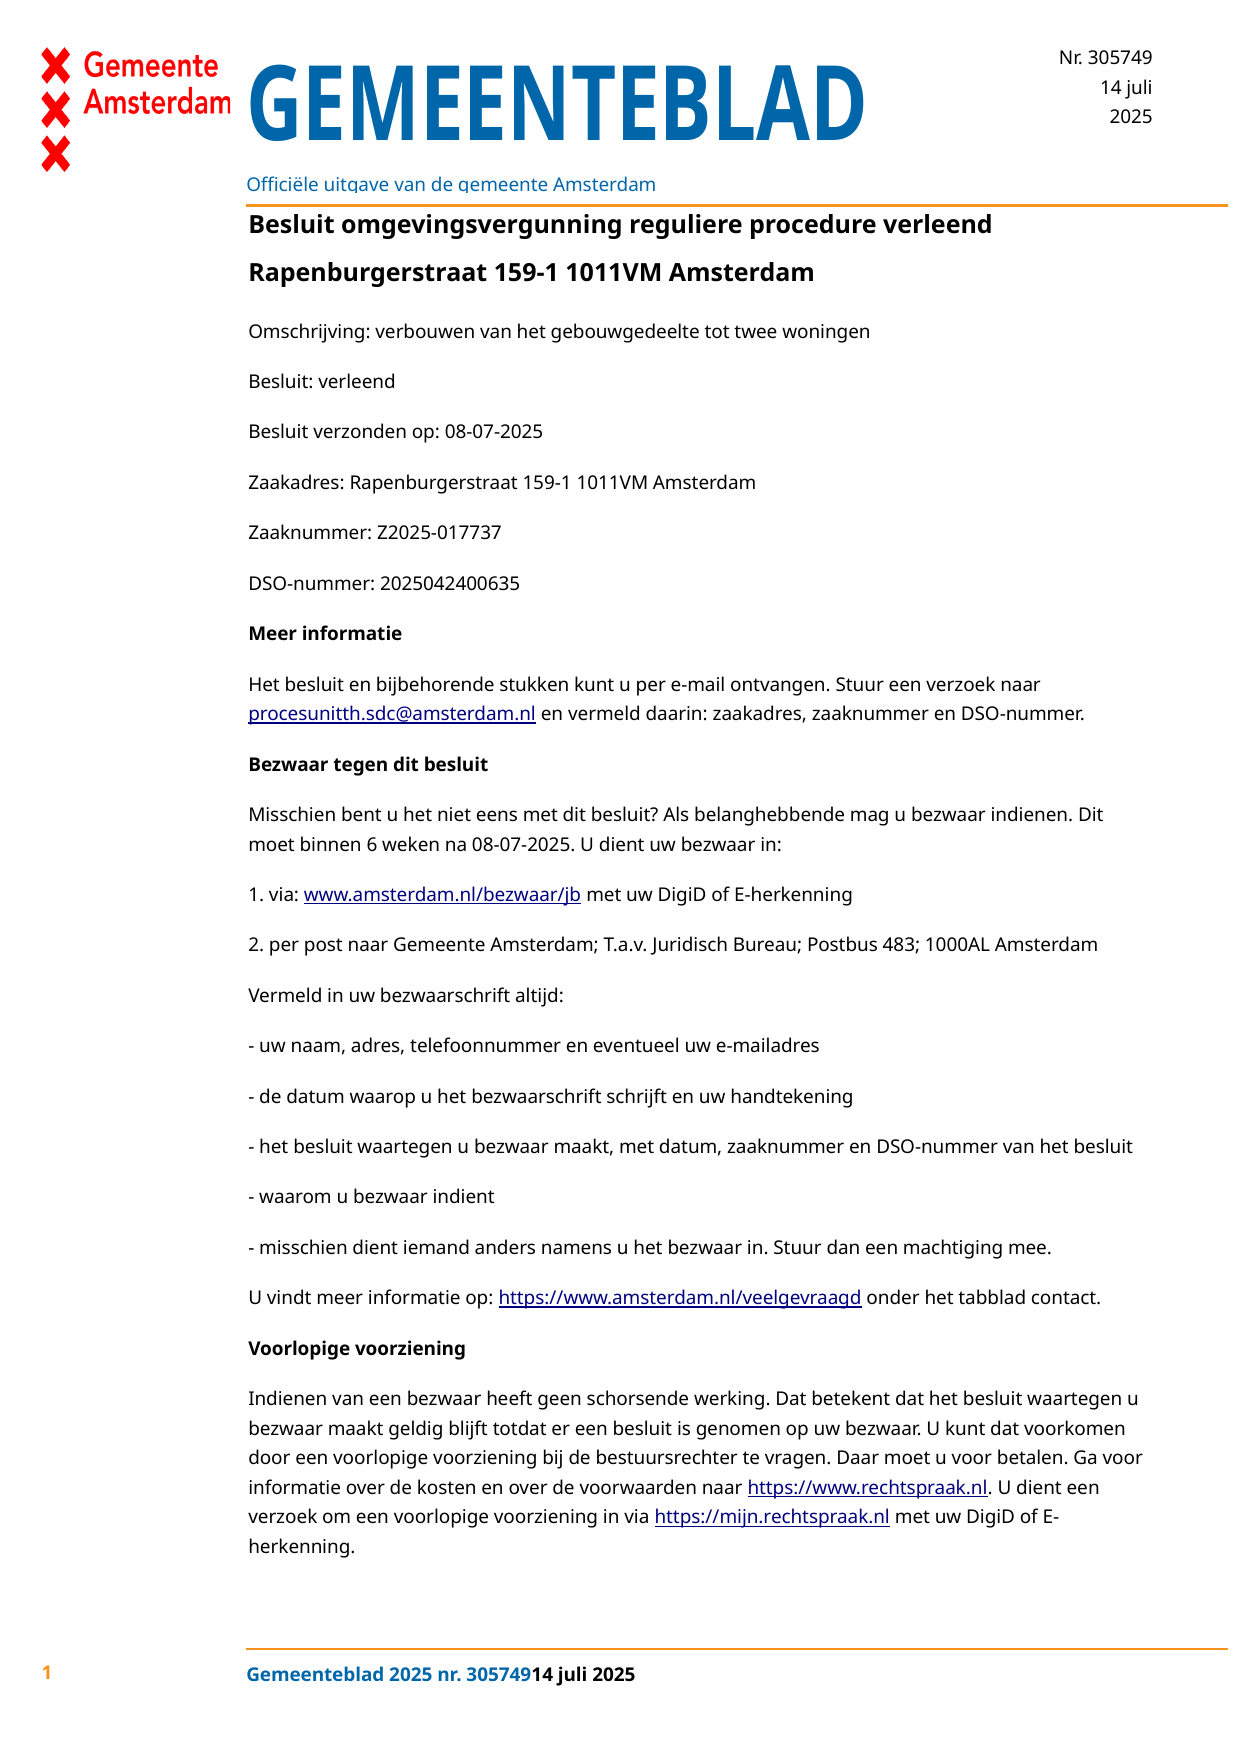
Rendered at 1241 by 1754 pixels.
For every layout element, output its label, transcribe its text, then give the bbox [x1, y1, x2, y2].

text - de datum waarop u het bezwaarschrift schrijft en uw handtekening [248, 1083, 1152, 1109]
text Misschien bent u het niet eens met dit besluit? Als belanghebbende mag u bezwaar indienen. Dit moet binnen 6 weken na 08-07-2025. U dient uw bezwaar in: [248, 801, 1152, 857]
text Besluit verzonden op: 08-07-2025 [248, 419, 1152, 444]
picture [41, 47, 231, 172]
text 1. via: www.amsterdam.nl/bezwaar/jb met uw DigiD of E-herkenning [248, 881, 1152, 907]
text Het besluit en bijbehorende stukken kunt u per e-mail ontvangen. Stuur een verzoek naar procesunitth.sdc@amsterdam.nl en vermeld daarin: zaakadres, zaaknummer en DSO-nummer. [248, 671, 1152, 726]
text U vindt meer informatie op: https://www.amsterdam.nl/veelgevraagd onder het tabblad contact. [248, 1284, 1152, 1310]
text Omschrijving: verbouwen van het gebouwgedeelte tot twee woningen [248, 318, 1152, 344]
text - waarom u bezwaar indient [248, 1184, 1152, 1209]
text Bezwaar tegen dit besluit [248, 751, 1152, 777]
text Meer informatie [248, 620, 1152, 646]
text Besluit omgevingsvergunning reguliere procedure verleend Rapenburgerstraat 159-1 1011VM Amsterdam [248, 207, 1152, 288]
text Vermeld in uw bezwaarschrift altijd: [248, 982, 1152, 1008]
text Voorlopige voorziening [248, 1335, 1152, 1361]
text - uw naam, adres, telefoonnummer en eventueel uw e-mailadres [248, 1032, 1152, 1058]
text Zaakadres: Rapenburgerstraat 159-1 1011VM Amsterdam [248, 469, 1152, 495]
text Indienen van een bezwaar heeft geen schorsende werking. Dat betekent dat het besluit waartegen u bezwaar maakt geldig blijft totdat er een besluit is genomen op uw bezwaar. U kunt dat voorkomen door een voorlopige voorziening bij de bestuursrechter te vragen. Daar moet u voor betalen. Ga voor informatie over de kosten en over de voorwaarden naar https://www.rechtspraak.nl. U dient een verzoek om een voorlopige voorziening in via https://mijn.rechtspraak.nl met uw DigiD of E-herkenning. [248, 1385, 1152, 1559]
text - het besluit waartegen u bezwaar maakt, met datum, zaaknummer en DSO-nummer van het besluit [248, 1133, 1152, 1159]
text Besluit: verleend [248, 368, 1152, 394]
text Zaaknummer: Z2025-017737 [248, 519, 1152, 545]
text DSO-nummer: 2025042400635 [248, 570, 1152, 596]
text 2. per post naar Gemeente Amsterdam; T.a.v. Juridisch Bureau; Postbus 483; 1000AL Amsterdam [248, 932, 1152, 957]
text - misschien dient iemand anders namens u het bezwaar in. Stuur dan een machtiging mee. [248, 1234, 1152, 1260]
